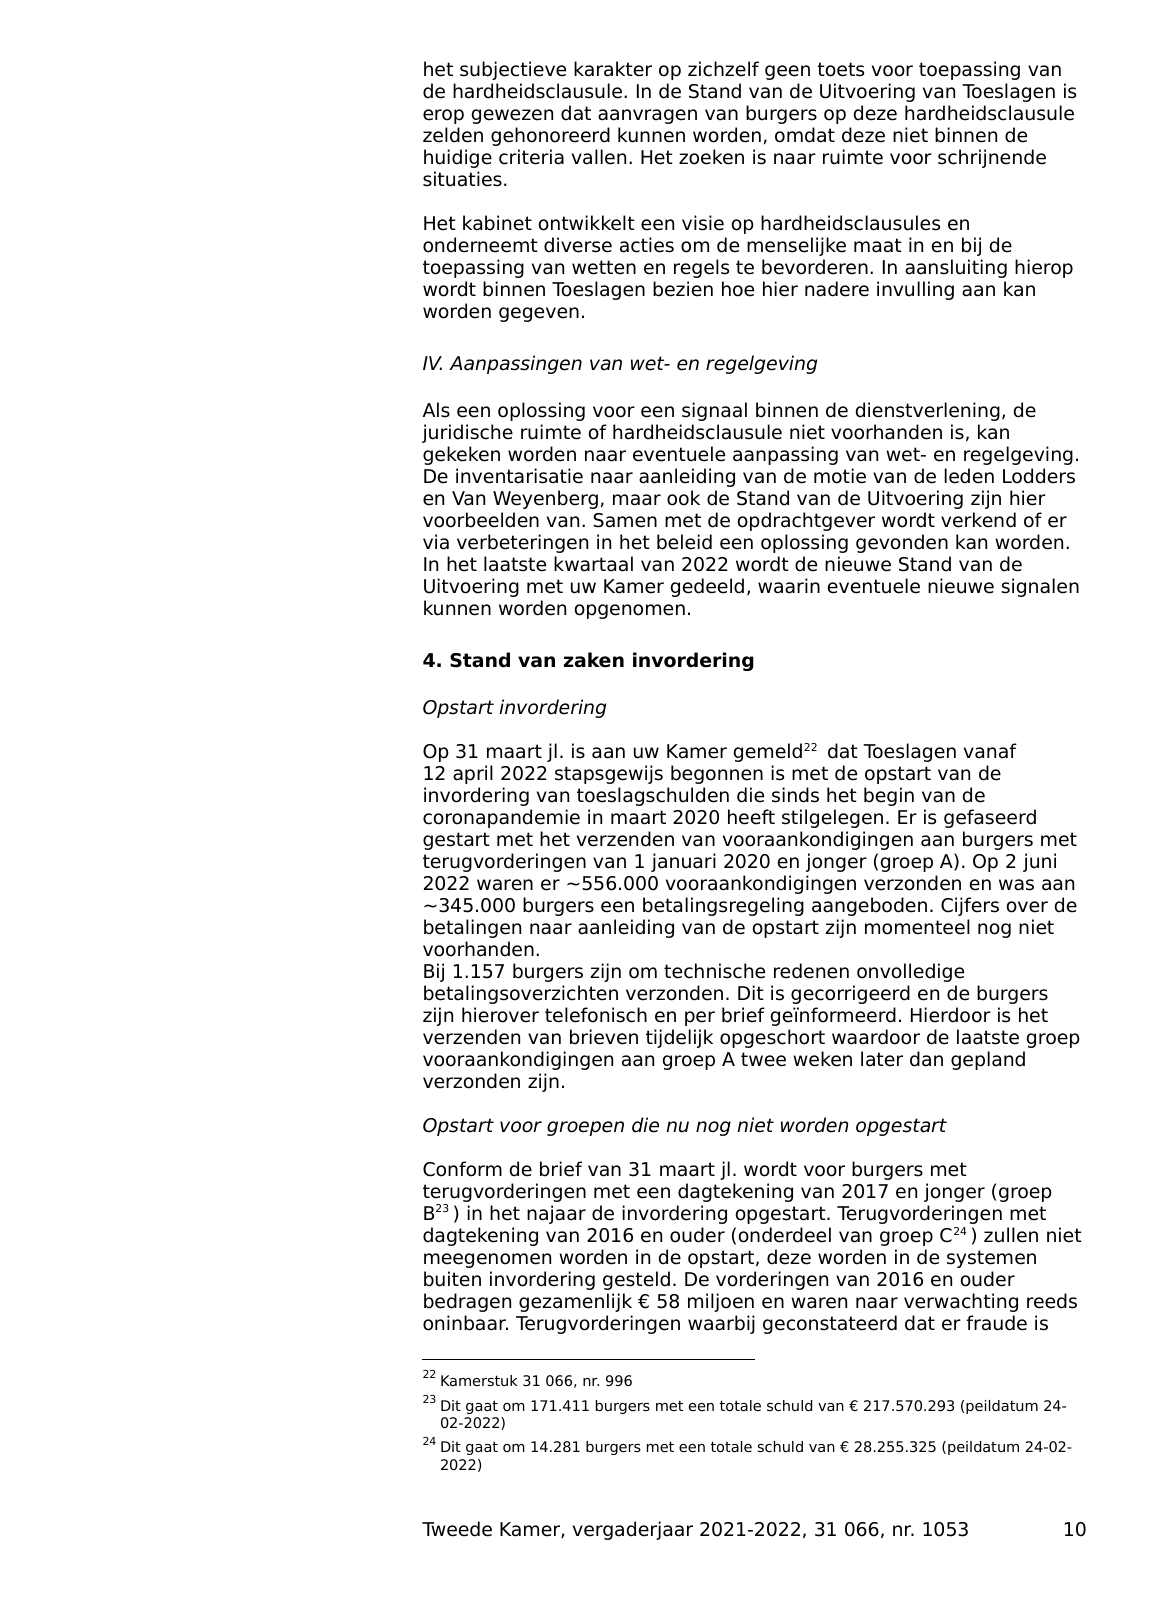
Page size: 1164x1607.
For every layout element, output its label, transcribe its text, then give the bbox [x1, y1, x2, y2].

text Het kabinet ontwikkelt een visie op hardheidsclausules en onderneemt diverse acties om de menselijke maat in en bij de toepassing van wetten en regels te bevorderen. In aansluiting hierop wordt binnen Toeslagen bezien hoe hier nadere invulling aan kan worden gegeven. [422, 213, 1087, 323]
text Bij 1.157 burgers zijn om technische redenen onvolledige betalingsoverzichten verzonden. Dit is gecorrigeerd en de burgers zijn hierover telefonisch en per brief geïnformeerd. Hierdoor is het verzenden van brieven tijdelijk opgeschort waardoor de laatste groep vooraankondigingen aan groep A twee weken later dan gepland verzonden zijn. [422, 961, 1087, 1093]
subtitle 4. Stand van zaken invordering [422, 650, 1087, 672]
subtitle IV. Aanpassingen van wet- en regelgeving [422, 353, 1087, 375]
text Op 31 maart jl. is aan uw Kamer gemeld dat Toeslagen vanaf 12 april 2022 stapsgewijs begonnen is met de opstart van de invordering van toeslagschulden die sinds het begin van de coronapandemie in maart 2020 heeft stilgelegen. Er is gefaseerd gestart met het verzenden van vooraankondigingen aan burgers met terugvorderingen van 1 januari 2020 en jonger (groep A). Op 2 juni 2022 waren er ~556.000 vooraankondigingen verzonden en was aan ~345.000 burgers een betalingsregeling aangeboden. Cijfers over de betalingen naar aanleiding van de opstart zijn momenteel nog niet voorhanden. [422, 741, 1087, 961]
text Conform de brief van 31 maart jl. wordt voor burgers met terugvorderingen met een dagtekening van 2017 en jonger (groep B) in het najaar de invordering opgestart. Terugvorderingen met dagtekening van 2016 en ouder (onderdeel van groep C) zullen niet meegenomen worden in de opstart, deze worden in de systemen buiten invordering gesteld. De vorderingen van 2016 en ouder bedragen gezamenlijk € 58 miljoen en waren naar verwachting reeds oninbaar. Terugvorderingen waarbij geconstateerd dat er fraude is [422, 1159, 1087, 1335]
text Dit gaat om 14.281 burgers met een totale schuld van € 28.255.325 (peildatum 24-02-2022) [422, 1435, 1087, 1474]
subtitle Opstart invordering [422, 697, 1087, 719]
subtitle Opstart voor groepen die nu nog niet worden opgestart [422, 1115, 1087, 1137]
text Kamerstuk 31 066, nr. 996 [422, 1368, 1087, 1391]
text Dit gaat om 171.411 burgers met een totale schuld van € 217.570.293 (peildatum 24-02-2022) [422, 1393, 1087, 1432]
text het subjectieve karakter op zichzelf geen toets voor toepassing van de hardheidsclausule. In de Stand van de Uitvoering van Toeslagen is erop gewezen dat aanvragen van burgers op deze hardheidsclausule zelden gehonoreerd kunnen worden, omdat deze niet binnen de huidige criteria vallen. Het zoeken is naar ruimte voor schrijnende situaties. [422, 59, 1087, 191]
text Als een oplossing voor een signaal binnen de dienstverlening, de juridische ruimte of hardheidsclausule niet voorhanden is, kan gekeken worden naar eventuele aanpassing van wet- en regelgeving. De inventarisatie naar aanleiding van de motie van de leden Lodders en Van Weyenberg, maar ook de Stand van de Uitvoering zijn hier voorbeelden van. Samen met de opdrachtgever wordt verkend of er via verbeteringen in het beleid een oplossing gevonden kan worden. In het laatste kwartaal van 2022 wordt de nieuwe Stand van de Uitvoering met uw Kamer gedeeld, waarin eventuele nieuwe signalen kunnen worden opgenomen. [422, 400, 1087, 620]
